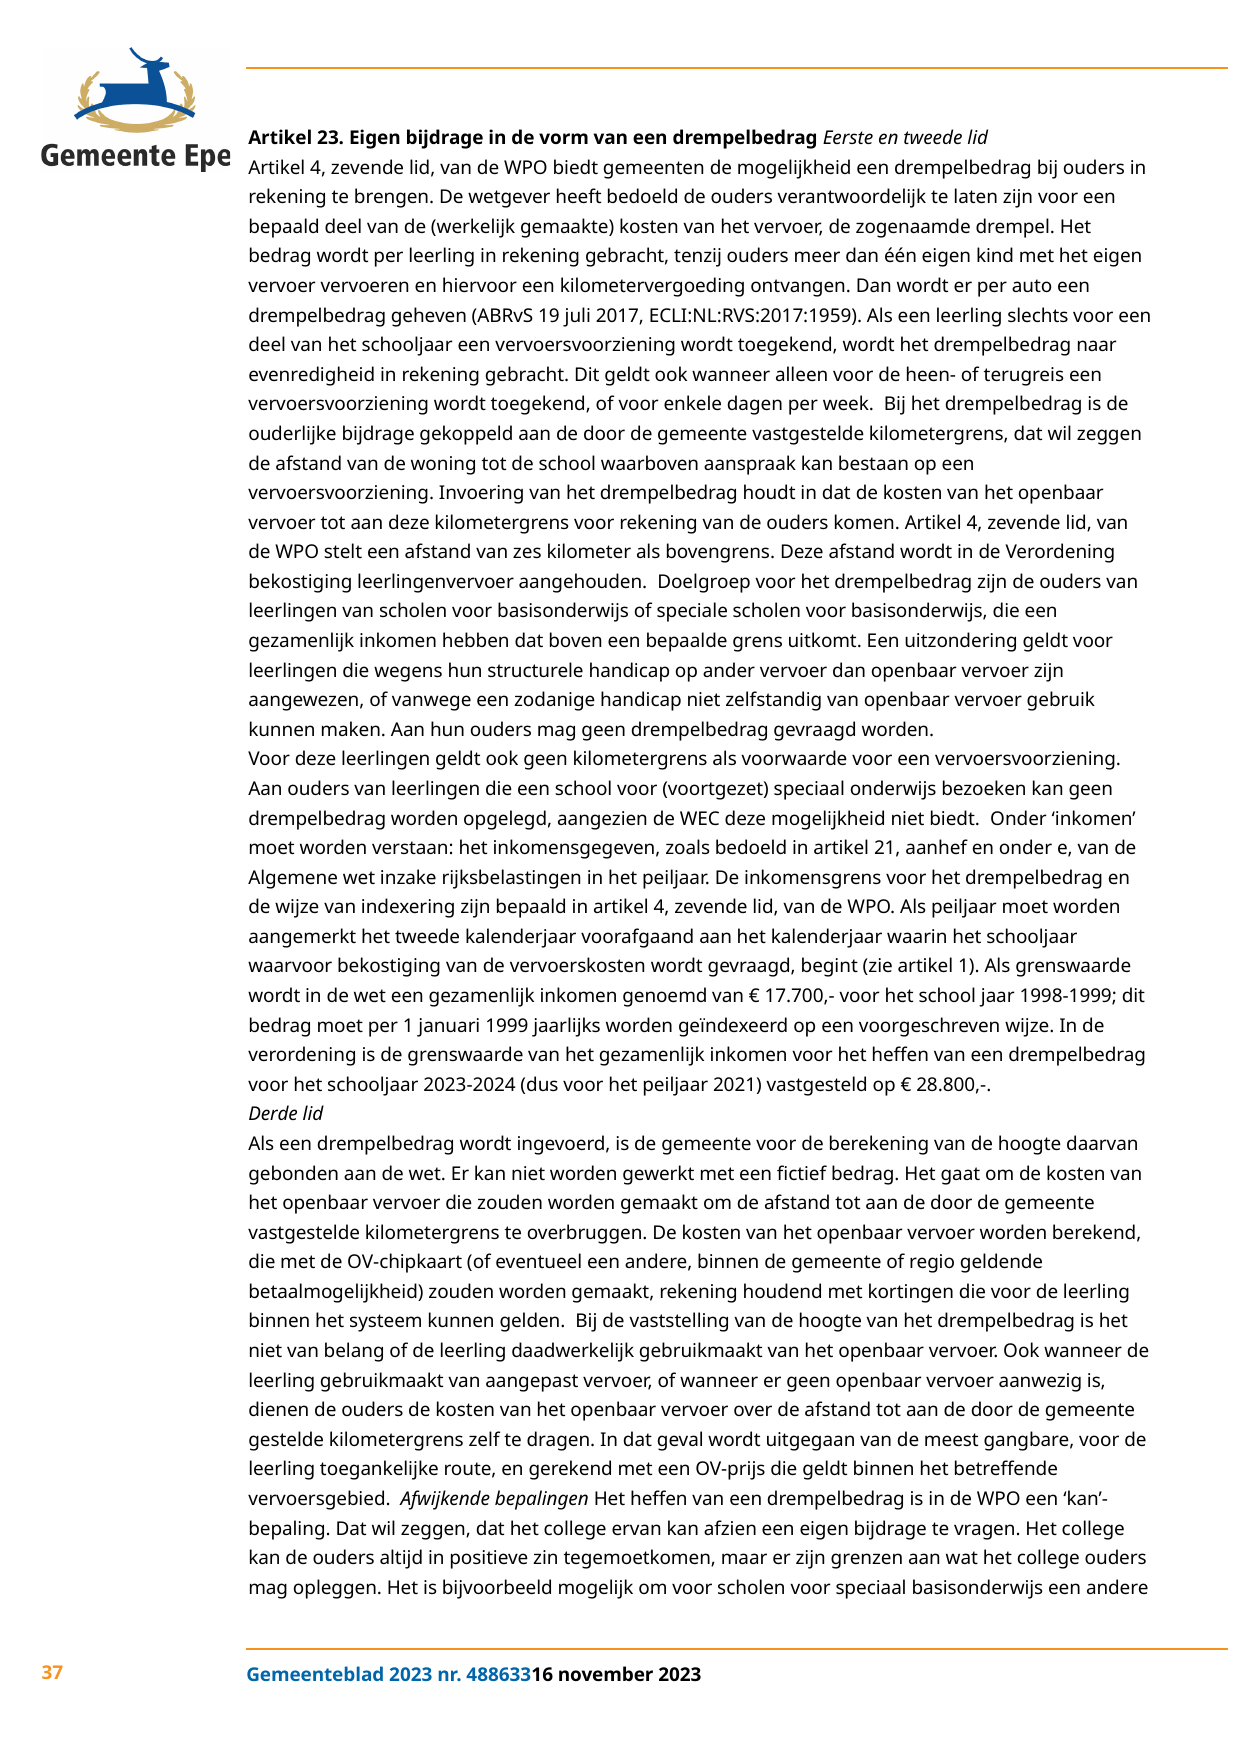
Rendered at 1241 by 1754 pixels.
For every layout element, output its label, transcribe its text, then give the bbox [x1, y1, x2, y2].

text Derde lid [248, 1101, 1152, 1126]
text Voor deze leerlingen geldt ook geen kilometergrens als voorwaarde voor een vervoersvoorziening. Aan ouders van leerlingen die een school voor (voortgezet) speciaal onderwijs bezoeken kan geen drempelbedrag worden opgelegd, aangezien de WEC deze mogelijkheid niet biedt. Onder ‘inkomen’ moet worden verstaan: het inkomensgegeven, zoals bedoeld in artikel 21, aanhef en onder e, van de Algemene wet inzake rijksbelastingen in het peiljaar. De inkomensgrens voor het drempelbedrag en de wijze van indexering zijn bepaald in artikel 4, zevende lid, van de WPO. Als peiljaar moet worden aangemerkt het tweede kalenderjaar voorafgaand aan het kalenderjaar waarin het schooljaar waarvoor bekostiging van de vervoerskosten wordt gevraagd, begint (zie artikel 1). Als grenswaarde wordt in de wet een gezamenlijk inkomen genoemd van € 17.700,- voor het school jaar 1998-1999; dit bedrag moet per 1 januari 1999 jaarlijks worden geïndexeerd op een voorgeschreven wijze. In de verordening is de grenswaarde van het gezamenlijk inkomen voor het heffen van een drempelbedrag voor het schooljaar 2023-2024 (dus voor het peiljaar 2021) vastgesteld op € 28.800,-. [248, 746, 1152, 1097]
text Artikel 4, zevende lid, van de WPO biedt gemeenten de mogelijkheid een drempelbedrag bij ouders in rekening te brengen. De wetgever heeft bedoeld de ouders verantwoordelijk te laten zijn voor een bepaald deel van de (werkelijk gemaakte) kosten van het vervoer, de zogenaamde drempel. Het bedrag wordt per leerling in rekening gebracht, tenzij ouders meer dan één eigen kind met het eigen vervoer vervoeren en hiervoor een kilometervergoeding ontvangen. Dan wordt er per auto een drempelbedrag geheven (ABRvS 19 juli 2017, ECLI:NL:RVS:2017:1959). Als een leerling slechts voor een deel van het schooljaar een vervoersvoorziening wordt toegekend, wordt het drempelbedrag naar evenredigheid in rekening gebracht. Dit geldt ook wanneer alleen voor de heen- of terugreis een vervoersvoorziening wordt toegekend, of voor enkele dagen per week. Bij het drempelbedrag is de ouderlijke bijdrage gekoppeld aan de door de gemeente vastgestelde kilometergrens, dat wil zeggen de afstand van de woning tot de school waarboven aanspraak kan bestaan op een vervoersvoorziening. Invoering van het drempelbedrag houdt in dat de kosten van het openbaar vervoer tot aan deze kilometergrens voor rekening van de ouders komen. Artikel 4, zevende lid, van de WPO stelt een afstand van zes kilometer als bovengrens. Deze afstand wordt in de Verordening bekostiging leerlingenvervoer aangehouden. Doelgroep voor het drempelbedrag zijn de ouders van leerlingen van scholen voor basisonderwijs of speciale scholen voor basisonderwijs, die een gezamenlijk inkomen hebben dat boven een bepaalde grens uitkomt. Een uitzondering geldt voor leerlingen die wegens hun structurele handicap op ander vervoer dan openbaar vervoer zijn aangewezen, of vanwege een zodanige handicap niet zelfstandig van openbaar vervoer gebruik kunnen maken. Aan hun ouders mag geen drempelbedrag gevraagd worden. [248, 154, 1152, 742]
text Artikel 23. Eigen bijdrage in de vorm van een drempelbedrag Eerste en tweede lid [248, 124, 1152, 150]
text Als een drempelbedrag wordt ingevoerd, is de gemeente voor de berekening van de hoogte daarvan gebonden aan de wet. Er kan niet worden gewerkt met een fictief bedrag. Het gaat om de kosten van het openbaar vervoer die zouden worden gemaakt om de afstand tot aan de door de gemeente vastgestelde kilometergrens te overbruggen. De kosten van het openbaar vervoer worden berekend, die met de OV-chipkaart (of eventueel een andere, binnen de gemeente of regio geldende betaalmogelijkheid) zouden worden gemaakt, rekening houdend met kortingen die voor de leerling binnen het systeem kunnen gelden. Bij de vaststelling van de hoogte van het drempelbedrag is het niet van belang of de leerling daadwerkelijk gebruikmaakt van het openbaar vervoer. Ook wanneer de leerling gebruikmaakt van aangepast vervoer, of wanneer er geen openbaar vervoer aanwezig is, dienen de ouders de kosten van het openbaar vervoer over de afstand tot aan de door de gemeente gestelde kilometergrens zelf te dragen. In dat geval wordt uitgegaan van de meest gangbare, voor de leerling toegankelijke route, en gerekend met een OV-prijs die geldt binnen het betreffende vervoersgebied. Afwijkende bepalingen Het heffen van een drempelbedrag is in de WPO een ‘kan’-bepaling. Dat wil zeggen, dat het college ervan kan afzien een eigen bijdrage te vragen. Het college kan de ouders altijd in positieve zin tegemoetkomen, maar er zijn grenzen aan wat het college ouders mag opleggen. Het is bijvoorbeeld mogelijk om voor scholen voor speciaal basisonderwijs een andere [248, 1130, 1152, 1600]
picture [41, 47, 231, 172]
